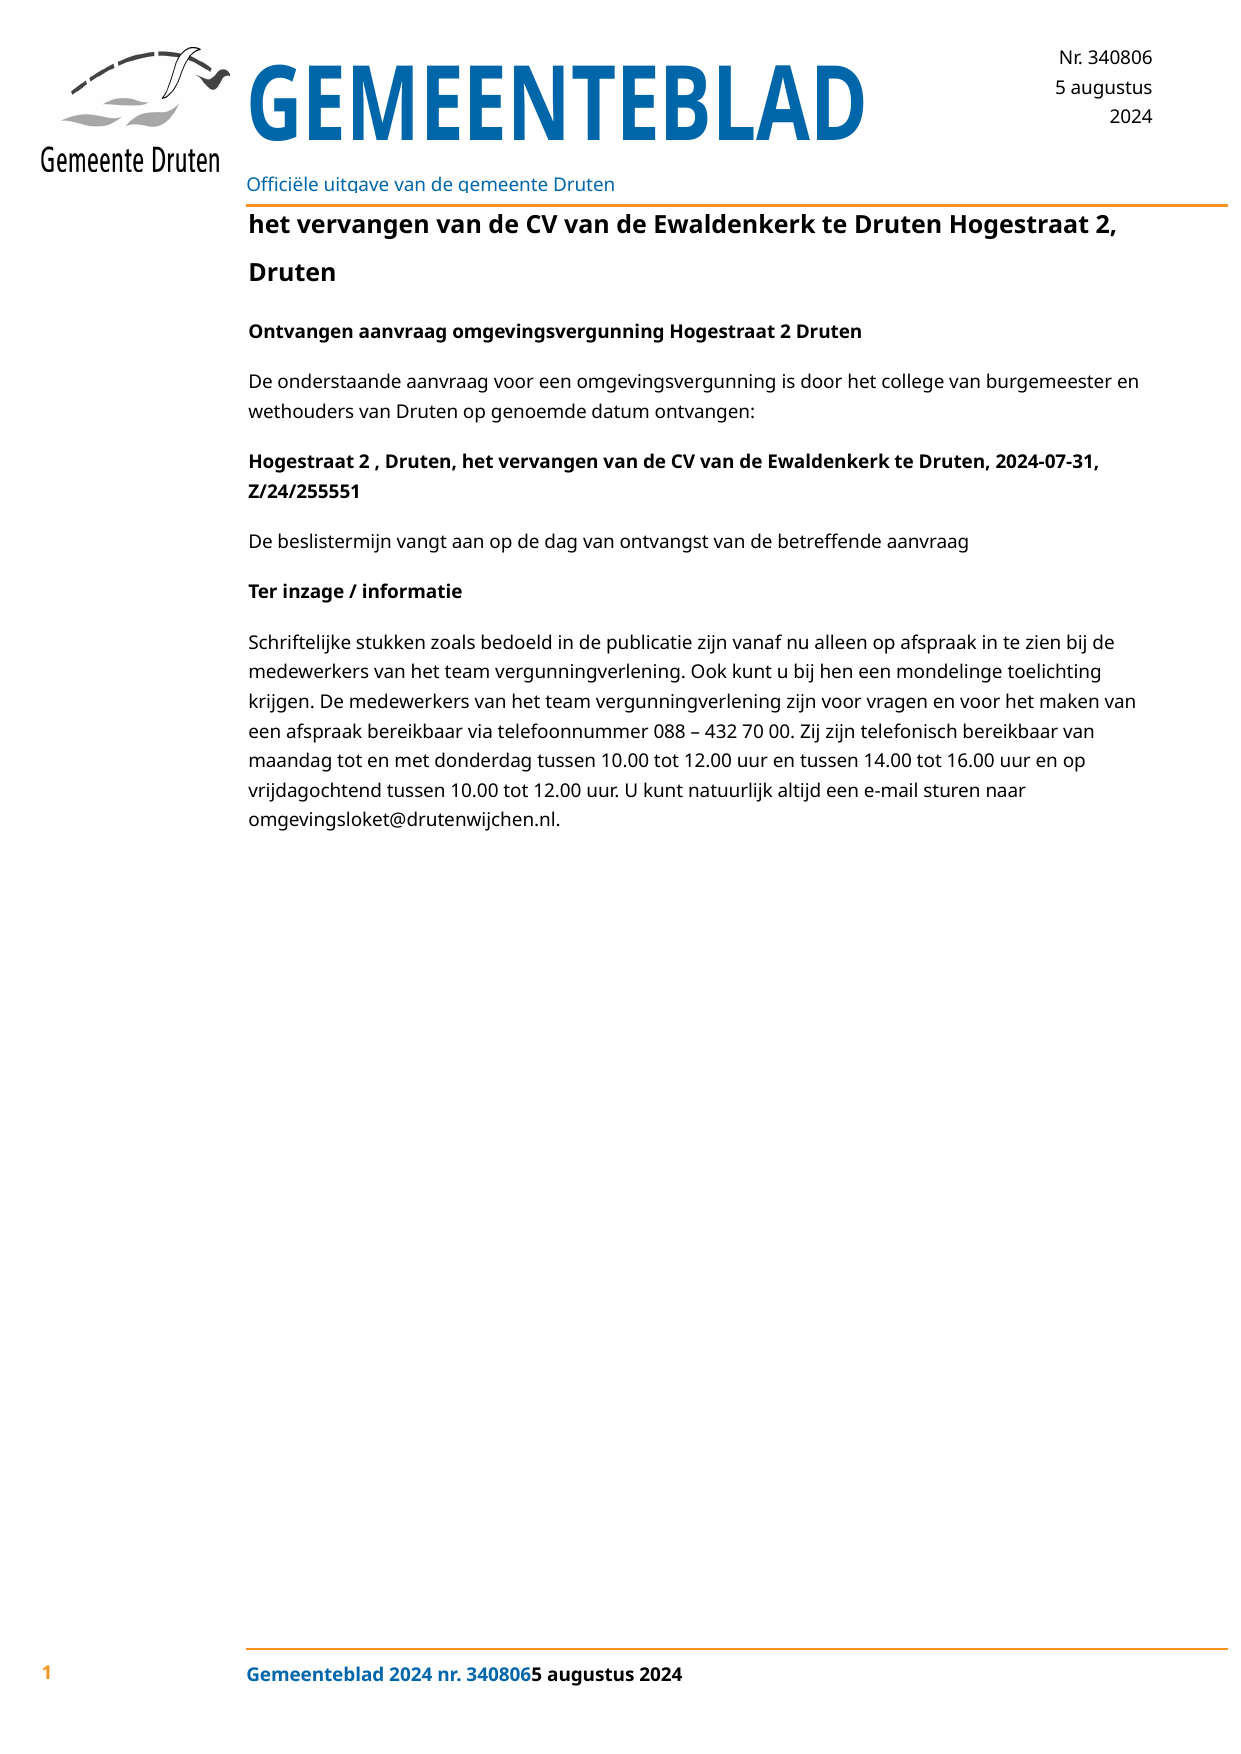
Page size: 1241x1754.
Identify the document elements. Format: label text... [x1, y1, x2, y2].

text Schriftelijke stukken zoals bedoeld in de publicatie zijn vanaf nu alleen op afspraak in te zien bij de medewerkers van het team vergunningverlening. Ook kunt u bij hen een mondelinge toelichting krijgen. De medewerkers van het team vergunningverlening zijn voor vragen en voor het maken van een afspraak bereikbaar via telefoonnummer 088 – 432 70 00. Zij zijn telefonisch bereikbaar van maandag tot en met donderdag tussen 10.00 tot 12.00 uur en tussen 14.00 tot 16.00 uur en op vrijdagochtend tussen 10.00 tot 12.00 uur. U kunt natuurlijk altijd een e-mail sturen naar omgevingsloket@drutenwijchen.nl. [248, 629, 1152, 832]
text De onderstaande aanvraag voor een omgevingsvergunning is door het college van burgemeester en wethouders van Druten op genoemde datum ontvangen: [248, 368, 1152, 424]
picture [41, 47, 231, 172]
text het vervangen van de CV van de Ewaldenkerk te Druten Hogestraat 2, Druten [248, 207, 1152, 288]
text Ontvangen aanvraag omgevingsvergunning Hogestraat 2 Druten [248, 318, 1152, 344]
text Ter inzage / informatie [248, 579, 1152, 604]
text Hogestraat 2 , Druten, het vervangen van de CV van de Ewaldenkerk te Druten, 2024-07-31, Z/24/255551 [248, 448, 1152, 504]
text De beslistermijn vangt aan op de dag van ontvangst van de betreffende aanvraag [248, 528, 1152, 554]
